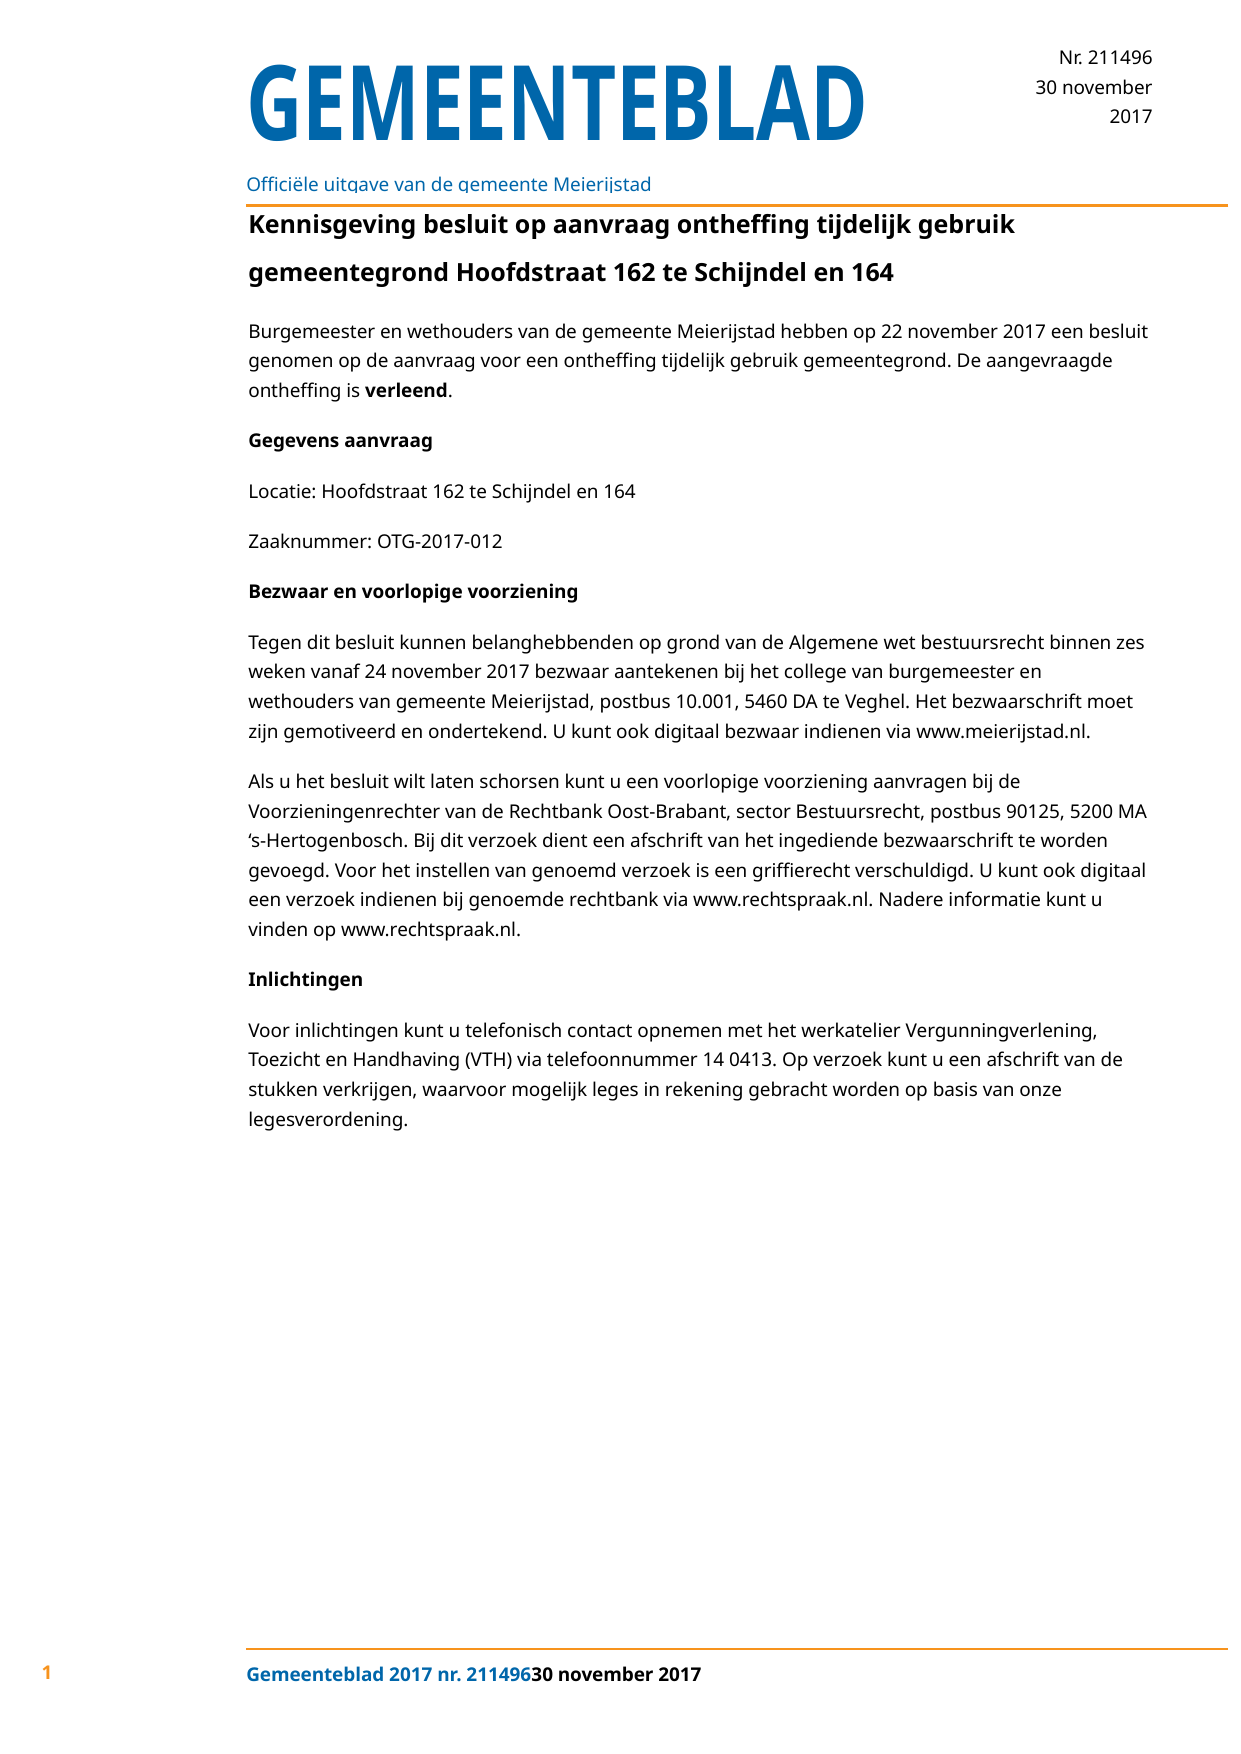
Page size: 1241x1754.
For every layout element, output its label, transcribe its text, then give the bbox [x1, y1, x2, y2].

text Tegen dit besluit kunnen belanghebbenden op grond van de Algemene wet bestuursrecht binnen zes weken vanaf 24 november 2017 bezwaar aantekenen bij het college van burgemeester en wethouders van gemeente Meierijstad, postbus 10.001, 5460 DA te Veghel. Het bezwaarschrift moet zijn gemotiveerd en ondertekend. U kunt ook digitaal bezwaar indienen via www.meierijstad.nl. [248, 629, 1152, 744]
text Voor inlichtingen kunt u telefonisch contact opnemen met het werkatelier Vergunningverlening, Toezicht en Handhaving (VTH) via telefoonnummer 14 0413. Op verzoek kunt u een afschrift van de stukken verkrijgen, waarvoor mogelijk leges in rekening gebracht worden op basis van onze legesverordening. [248, 1017, 1152, 1132]
text Inlichtingen [248, 967, 1152, 992]
text Als u het besluit wilt laten schorsen kunt u een voorlopige voorziening aanvragen bij de Voorzieningenrechter van de Rechtbank Oost-Brabant, sector Bestuursrecht, postbus 90125, 5200 MA ‘s-Hertogenbosch. Bij dit verzoek dient een afschrift van het ingediende bezwaarschrift te worden gevoegd. Voor het instellen van genoemd verzoek is een griffierecht verschuldigd. U kunt ook digitaal een verzoek indienen bij genoemde rechtbank via www.rechtspraak.nl. Nadere informatie kunt u vinden op www.rechtspraak.nl. [248, 768, 1152, 942]
text Zaaknummer: OTG-2017-012 [248, 528, 1152, 554]
text Locatie: Hoofdstraat 162 te Schijndel en 164 [248, 478, 1152, 504]
text Bezwaar en voorlopige voorziening [248, 579, 1152, 604]
text Kennisgeving besluit op aanvraag ontheffing tijdelijk gebruik gemeentegrond Hoofdstraat 162 te Schijndel en 164 [248, 207, 1152, 288]
text Gegevens aanvraag [248, 427, 1152, 453]
text Burgemeester en wethouders van de gemeente Meierijstad hebben op 22 november 2017 een besluit genomen op de aanvraag voor een ontheffing tijdelijk gebruik gemeentegrond. De aangevraagde ontheffing is verleend. [248, 318, 1152, 403]
picture [41, 47, 231, 172]
